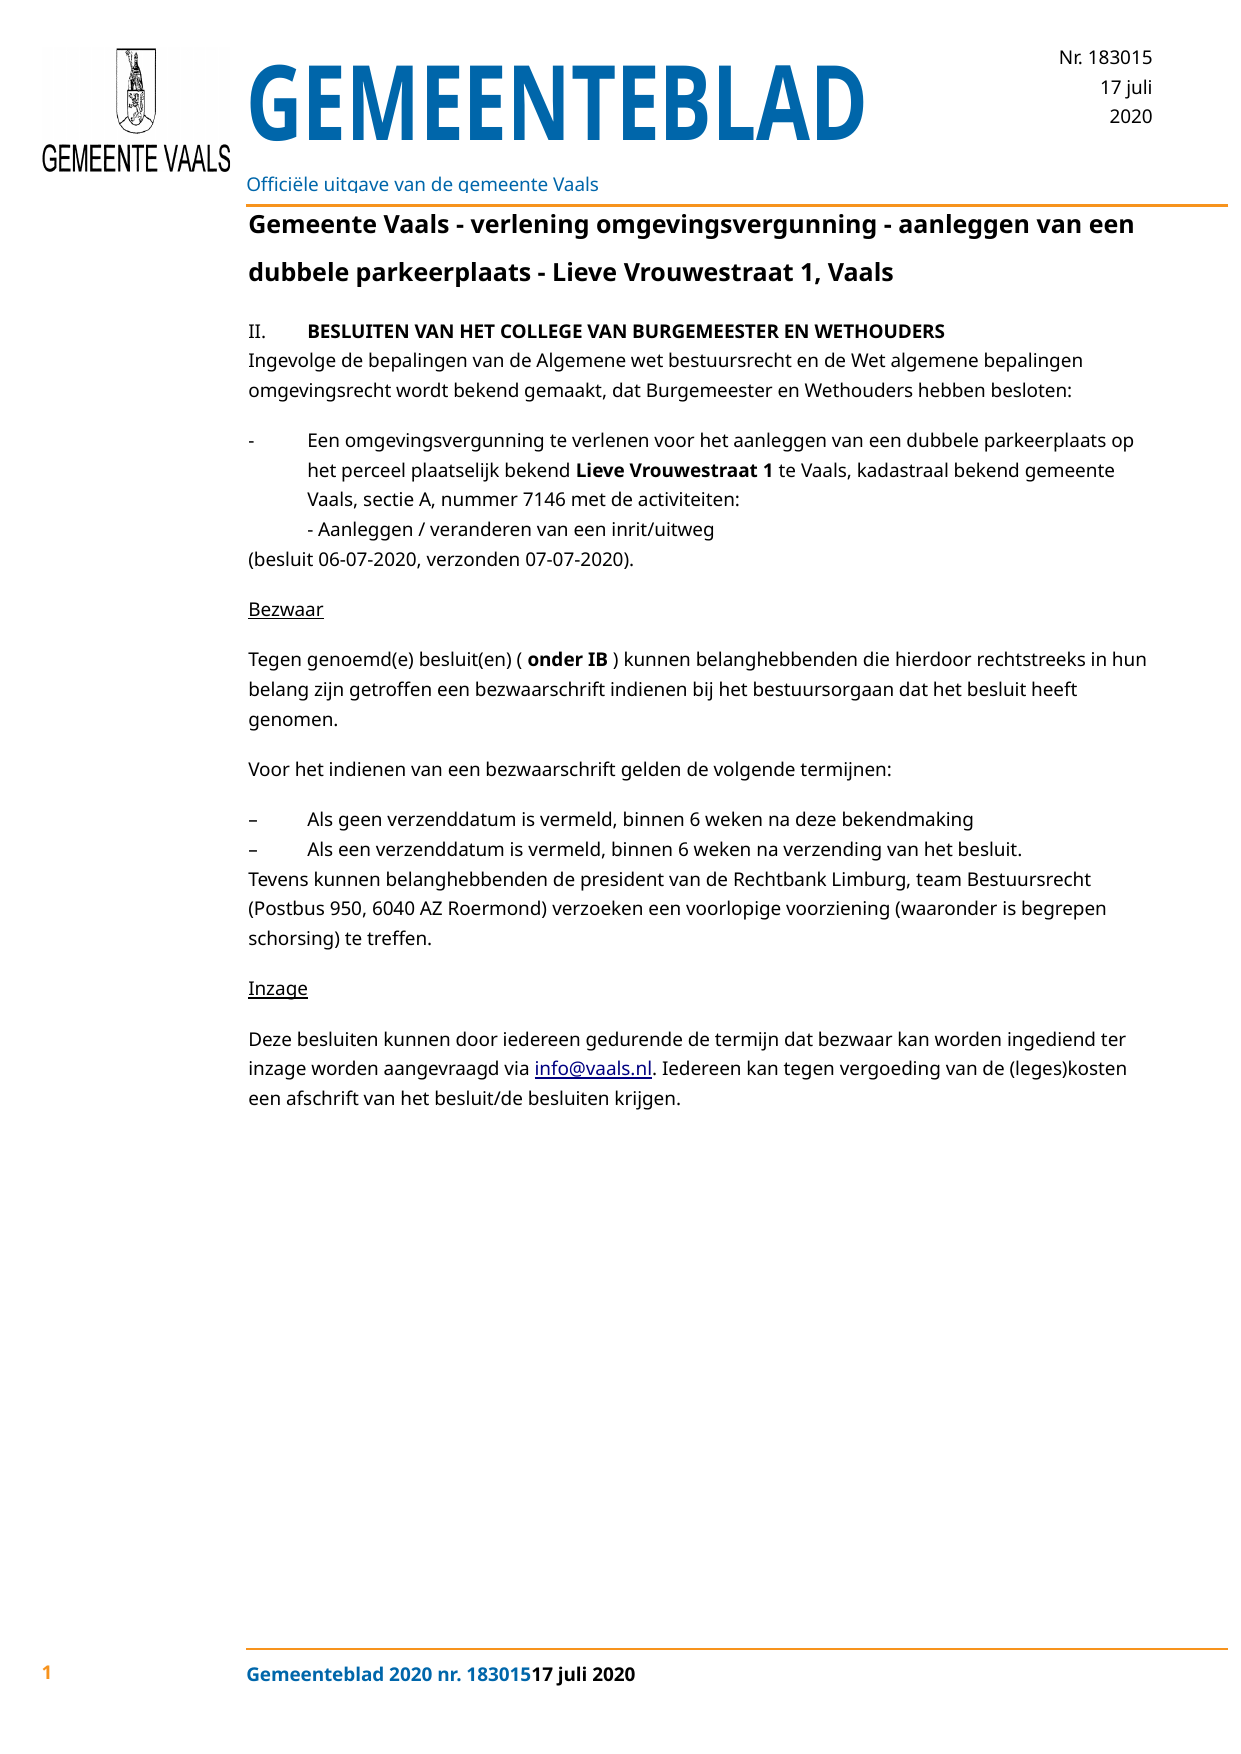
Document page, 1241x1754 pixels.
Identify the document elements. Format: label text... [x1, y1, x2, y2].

text Gemeente Vaals - verlening omgevingsvergunning - aanleggen van een dubbele parkeerplaats - Lieve Vrouwestraat 1, Vaals [248, 207, 1152, 288]
text Tevens kunnen belanghebbenden de president van de Rechtbank Limburg, team Bestuursrecht (Postbus 950, 6040 AZ Roermond) verzoeken een voorlopige voorziening (waaronder is begrepen schorsing) te treffen. [248, 866, 1152, 951]
list Als geen verzenddatum is vermeld, binnen 6 weken na deze bekendmaking [248, 807, 1152, 832]
text Ingevolge de bepalingen van de Algemene wet bestuursrecht en de Wet algemene bepalingen omgevingsrecht wordt bekend gemaakt, dat Burgemeester en Wethouders hebben besloten: [248, 347, 1152, 403]
text (besluit 06-07-2020, verzonden 07-07-2020). [248, 546, 1152, 572]
list BESLUITEN VAN HET COLLEGE VAN BURGEMEESTER EN WETHOUDERS [248, 318, 1152, 344]
text Deze besluiten kunnen door iedereen gedurende de termijn dat bezwaar kan worden ingediend ter inzage worden aangevraagd via info@vaals.nl. Iedereen kan tegen vergoeding van de (leges)kosten een afschrift van het besluit/de besluiten krijgen. [248, 1026, 1152, 1111]
list Een omgevingsvergunning te verlenen voor het aanleggen van een dubbele parkeerplaats op het perceel plaatselijk bekend Lieve Vrouwestraat 1 te Vaals, kadastraal bekend gemeente Vaals, sectie A, nummer 7146 met de activiteiten: [248, 427, 1152, 512]
text Voor het indienen van een bezwaarschrift gelden de volgende termijnen: [248, 756, 1152, 782]
list Als een verzenddatum is vermeld, binnen 6 weken na verzending van het besluit. [248, 836, 1152, 862]
text Bezwaar [248, 596, 1152, 622]
list - Aanleggen / veranderen van een inrit/uitweg [248, 516, 1152, 542]
picture [41, 47, 231, 172]
text Tegen genoemd(e) besluit(en) ( onder IB ) kunnen belanghebbenden die hierdoor rechtstreeks in hun belang zijn getroffen een bezwaarschrift indienen bij het bestuursorgaan dat het besluit heeft genomen. [248, 647, 1152, 732]
text Inzage [248, 975, 1152, 1001]
